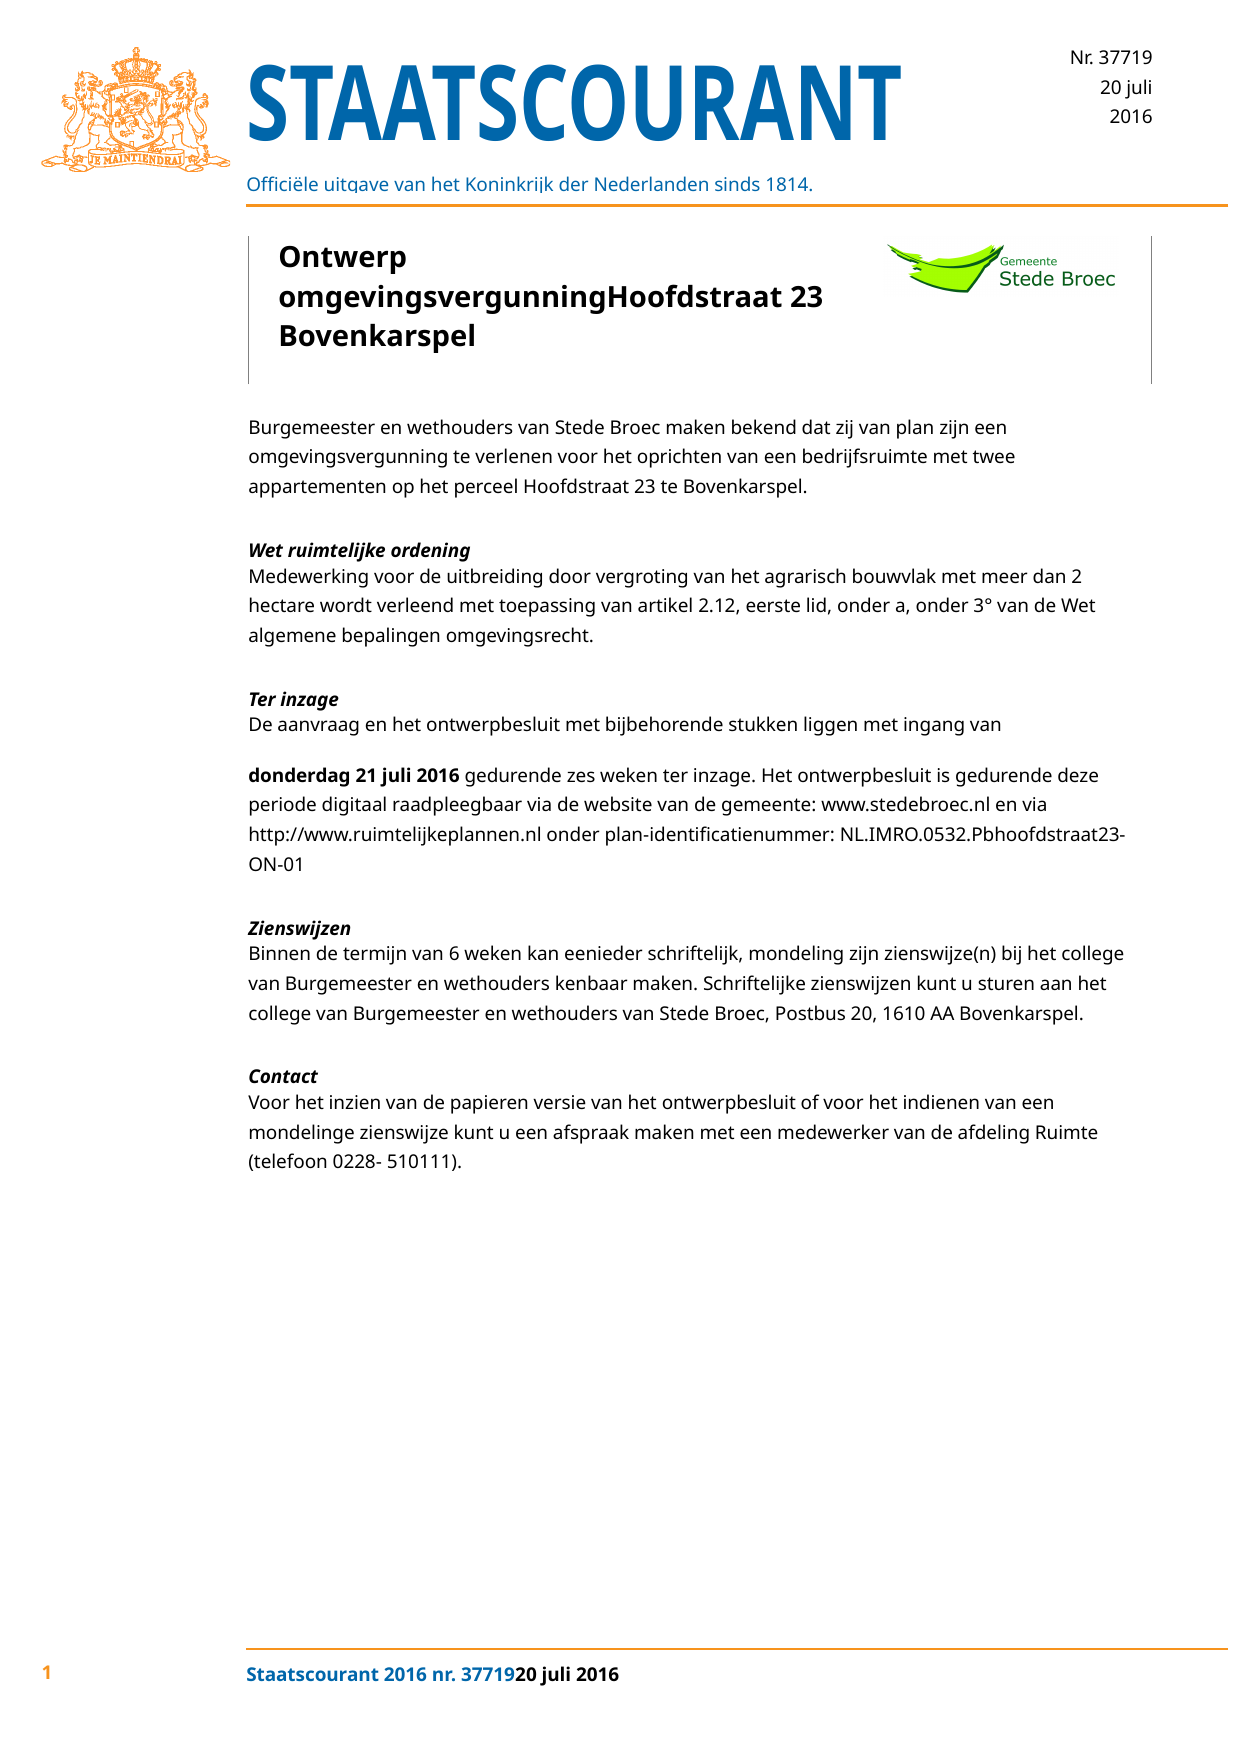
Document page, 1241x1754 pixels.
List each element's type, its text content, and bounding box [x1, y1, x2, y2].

picture [882, 236, 1119, 297]
table_header Ontwerp omgevingsvergunningHoofdstraat 23 Bovenkarspel [249, 236, 850, 384]
text Wet ruimtelijke ordening [248, 537, 1152, 563]
text Burgemeester en wethouders van Stede Broec maken bekend dat zij van plan zijn een omgevingsvergunning te verlenen voor het oprichten van een bedrijfsruimte met twee appartementen op het perceel Hoofdstraat 23 te Bovenkarspel. [248, 414, 1152, 499]
text Binnen de termijn van 6 weken kan eenieder schriftelijk, mondeling zijn zienswijze(n) bij het college van Burgemeester en wethouders kenbaar maken. Schriftelijke zienswijzen kunt u sturen aan het college van Burgemeester en wethouders van Stede Broec, Postbus 20, 1610 AA Bovenkarspel. [248, 941, 1152, 1025]
text donderdag 21 juli 2016 gedurende zes weken ter inzage. Het ontwerpbesluit is gedurende deze periode digitaal raadpleegbaar via de website van de gemeente: www.stedebroec.nl en via http://www.ruimtelijkeplannen.nl onder plan-identificatienummer: NL.IMRO.0532.Pbhoofdstraat23-ON-01 [248, 762, 1152, 877]
text Medewerking voor de uitbreiding door vergroting van het agrarisch bouwvlak met meer dan 2 hectare wordt verleend met toepassing van artikel 2.12, eerste lid, onder a, onder 3° van de Wet algemene bepalingen omgevingsrecht. [248, 563, 1152, 648]
text Voor het inzien van de papieren versie van het ontwerpbesluit of voor het indienen van een mondelinge zienswijze kunt u een afspraak maken met een medewerker van de afdeling Ruimte (telefoon 0228- 510111). [248, 1089, 1152, 1174]
picture [41, 47, 231, 172]
text De aanvraag en het ontwerpbesluit met bijbehorende stukken liggen met ingang van [248, 712, 1152, 737]
text Zienswijzen [248, 915, 1152, 941]
text Contact [248, 1064, 1152, 1089]
table_header [850, 236, 1151, 384]
text Ter inzage [248, 686, 1152, 712]
